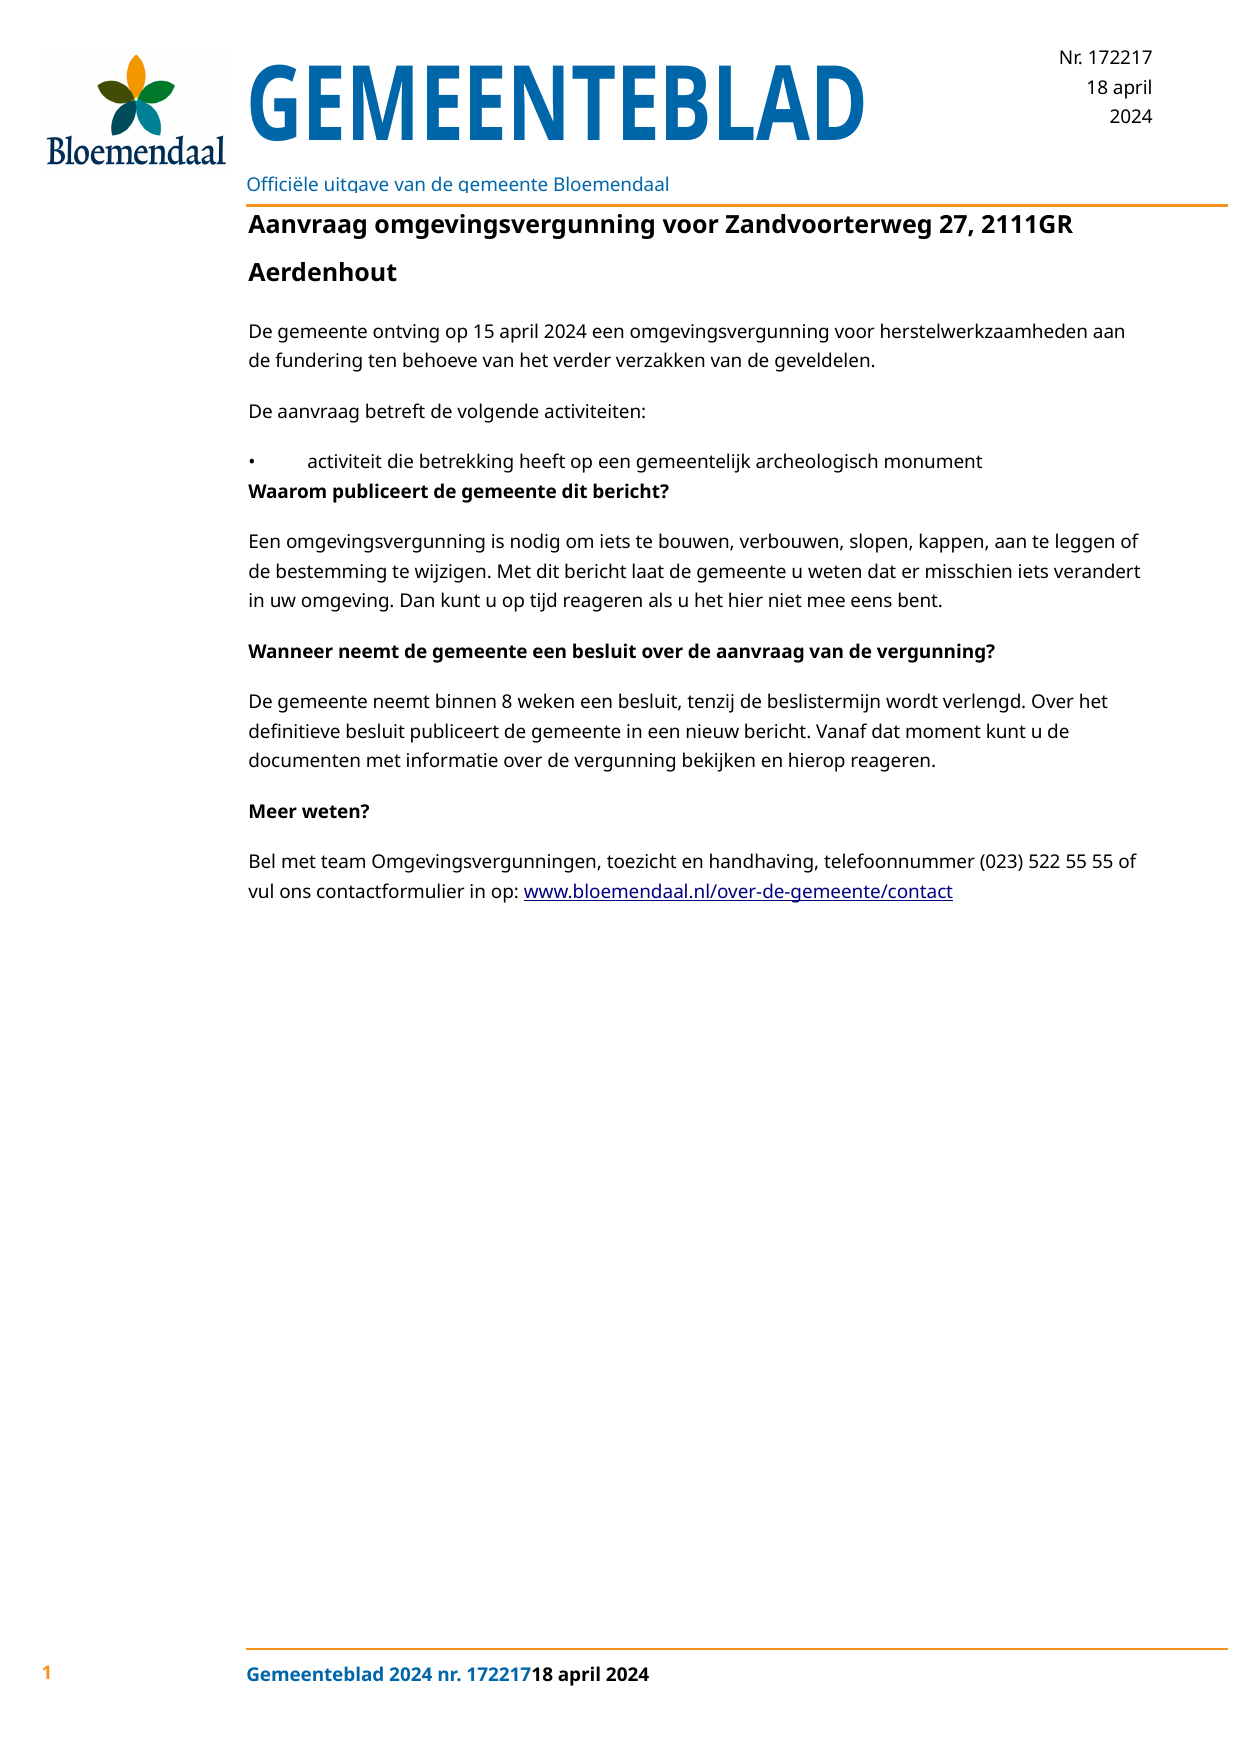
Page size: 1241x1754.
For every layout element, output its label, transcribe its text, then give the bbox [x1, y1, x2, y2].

text Aanvraag omgevingsvergunning voor Zandvoorterweg 27, 2111GR Aerdenhout [248, 207, 1152, 288]
text Meer weten? [248, 798, 1152, 824]
text Wanneer neemt de gemeente een besluit over de aanvraag van de vergunning? [248, 638, 1152, 664]
text Bel met team Omgevingsvergunningen, toezicht en handhaving, telefoonnummer (023) 522 55 55 of vul ons contactformulier in op: www.bloemendaal.nl/over-de-gemeente/contact [248, 848, 1152, 904]
text Waarom publiceert de gemeente dit bericht? [248, 478, 1152, 504]
text De aanvraag betreft de volgende activiteiten: [248, 398, 1152, 424]
list activiteit die betrekking heeft op een gemeentelijk archeologisch monument [248, 448, 1152, 474]
picture [41, 47, 231, 172]
text De gemeente neemt binnen 8 weken een besluit, tenzij de beslistermijn wordt verlengd. Over het definitieve besluit publiceert de gemeente in een nieuw bericht. Vanaf dat moment kunt u de documenten met informatie over de vergunning bekijken en hierop reageren. [248, 688, 1152, 773]
text Een omgevingsvergunning is nodig om iets te bouwen, verbouwen, slopen, kappen, aan te leggen of de bestemming te wijzigen. Met dit bericht laat de gemeente u weten dat er misschien iets verandert in uw omgeving. Dan kunt u op tijd reageren als u het hier niet mee eens bent. [248, 528, 1152, 613]
text De gemeente ontving op 15 april 2024 een omgevingsvergunning voor herstelwerkzaamheden aan de fundering ten behoeve van het verder verzakken van de geveldelen. [248, 318, 1152, 373]
